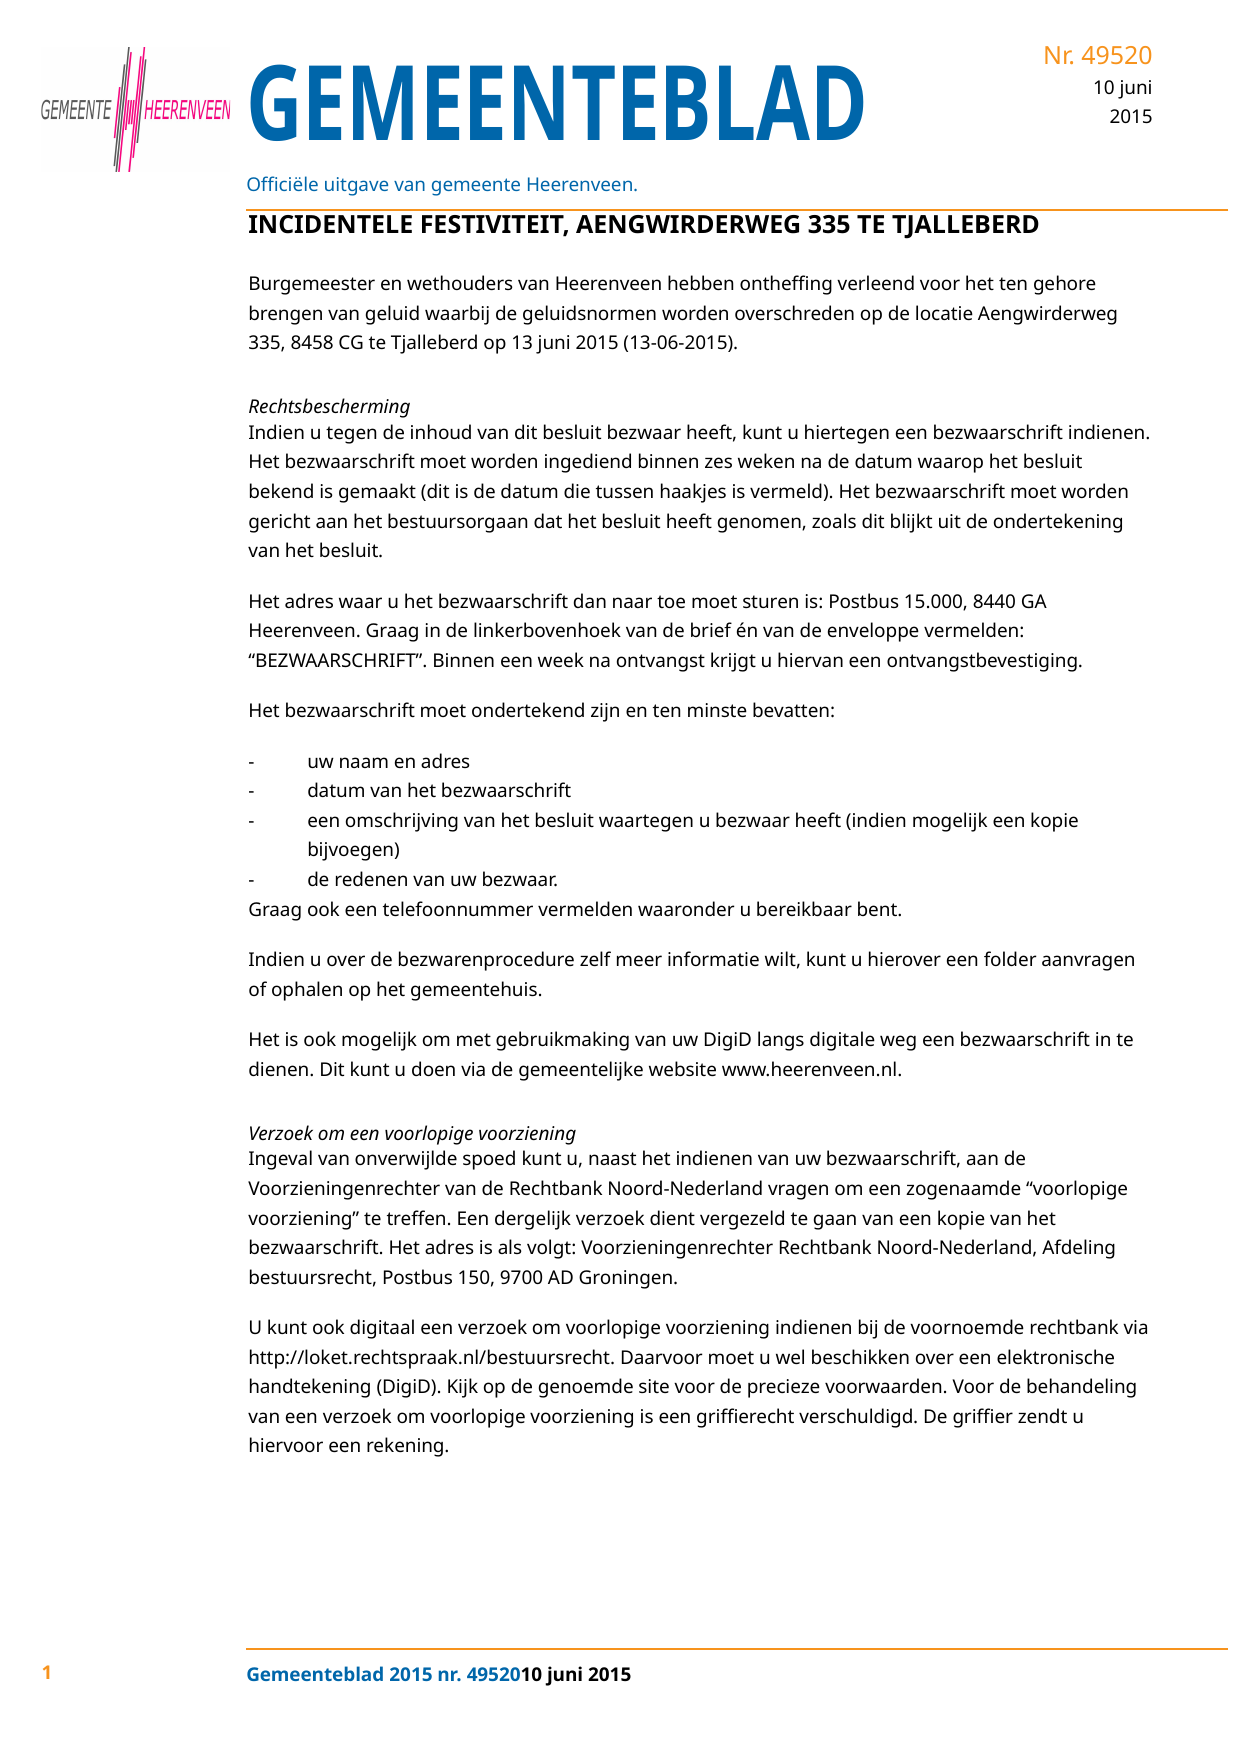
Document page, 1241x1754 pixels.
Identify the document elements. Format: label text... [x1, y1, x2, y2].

picture [41, 47, 231, 172]
text Verzoek om een voorlopige voorziening [248, 1120, 1152, 1146]
text Burgemeester en wethouders van Heerenveen hebben ontheffing verleend voor het ten gehore brengen van geluid waarbij de geluidsnormen worden overschreden op de locatie Aengwirderweg 335, 8458 CG te Tjalleberd op 13 juni 2015 (13-06-2015). [248, 270, 1152, 355]
text U kunt ook digitaal een verzoek om voorlopige voorziening indienen bij de voornoemde rechtbank via http://loket.rechtspraak.nl/bestuursrecht. Daarvoor moet u wel beschikken over een elektronische handtekening (DigiD). Kijk op de genoemde site voor de precieze voorwaarden. Voor de behandeling van een verzoek om voorlopige voorziening is een griffierecht verschuldigd. De griffier zendt u hiervoor een rekening. [248, 1314, 1152, 1458]
text Het is ook mogelijk om met gebruikmaking van uw DigiD langs digitale weg een bezwaarschrift in te dienen. Dit kunt u doen via de gemeentelijke website www.heerenveen.nl. [248, 1026, 1152, 1082]
text Het adres waar u het bezwaarschrift dan naar toe moet sturen is: Postbus 15.000, 8440 GA Heerenveen. Graag in de linkerbovenhoek van de brief én van de enveloppe vermelden: “BEZWAARSCHRIFT”. Binnen een week na ontvangst krijgt u hiervan een ontvangstbevestiging. [248, 588, 1152, 673]
text Indien u over de bezwarenprocedure zelf meer informatie wilt, kunt u hierover een folder aanvragen of ophalen op het gemeentehuis. [248, 946, 1152, 1002]
list een omschrijving van het besluit waartegen u bezwaar heeft (indien mogelijk een kopie bijvoegen) [248, 807, 1152, 862]
text Het bezwaarschrift moet ondertekend zijn en ten minste bevatten: [248, 697, 1152, 723]
text INCIDENTELE FESTIVITEIT, AENGWIRDERWEG 335 TE TJALLEBERD [248, 211, 1152, 241]
list uw naam en adres [248, 748, 1152, 774]
text Indien u tegen de inhoud van dit besluit bezwaar heeft, kunt u hiertegen een bezwaarschrift indienen. Het bezwaarschrift moet worden ingediend binnen zes weken na de datum waarop het besluit bekend is gemaakt (dit is de datum die tussen haakjes is vermeld). Het bezwaarschrift moet worden gericht aan het bestuursorgaan dat het besluit heeft genomen, zoals dit blijkt uit de ondertekening van het besluit. [248, 419, 1152, 563]
text Graag ook een telefoonnummer vermelden waaronder u bereikbaar bent. [248, 896, 1152, 922]
text Ingeval van onverwijlde spoed kunt u, naast het indienen van uw bezwaarschrift, aan de Voorzieningenrechter van de Rechtbank Noord-Nederland vragen om een zogenaamde “voorlopige voorziening” te treffen. Een dergelijk verzoek dient vergezeld te gaan van een kopie van het bezwaarschrift. Het adres is als volgt: Voorzieningenrechter Rechtbank Noord-Nederland, Afdeling bestuursrecht, Postbus 150, 9700 AD Groningen. [248, 1146, 1152, 1289]
text Rechtsbescherming [248, 393, 1152, 419]
list datum van het bezwaarschrift [248, 777, 1152, 803]
list de redenen van uw bezwaar. [248, 866, 1152, 892]
